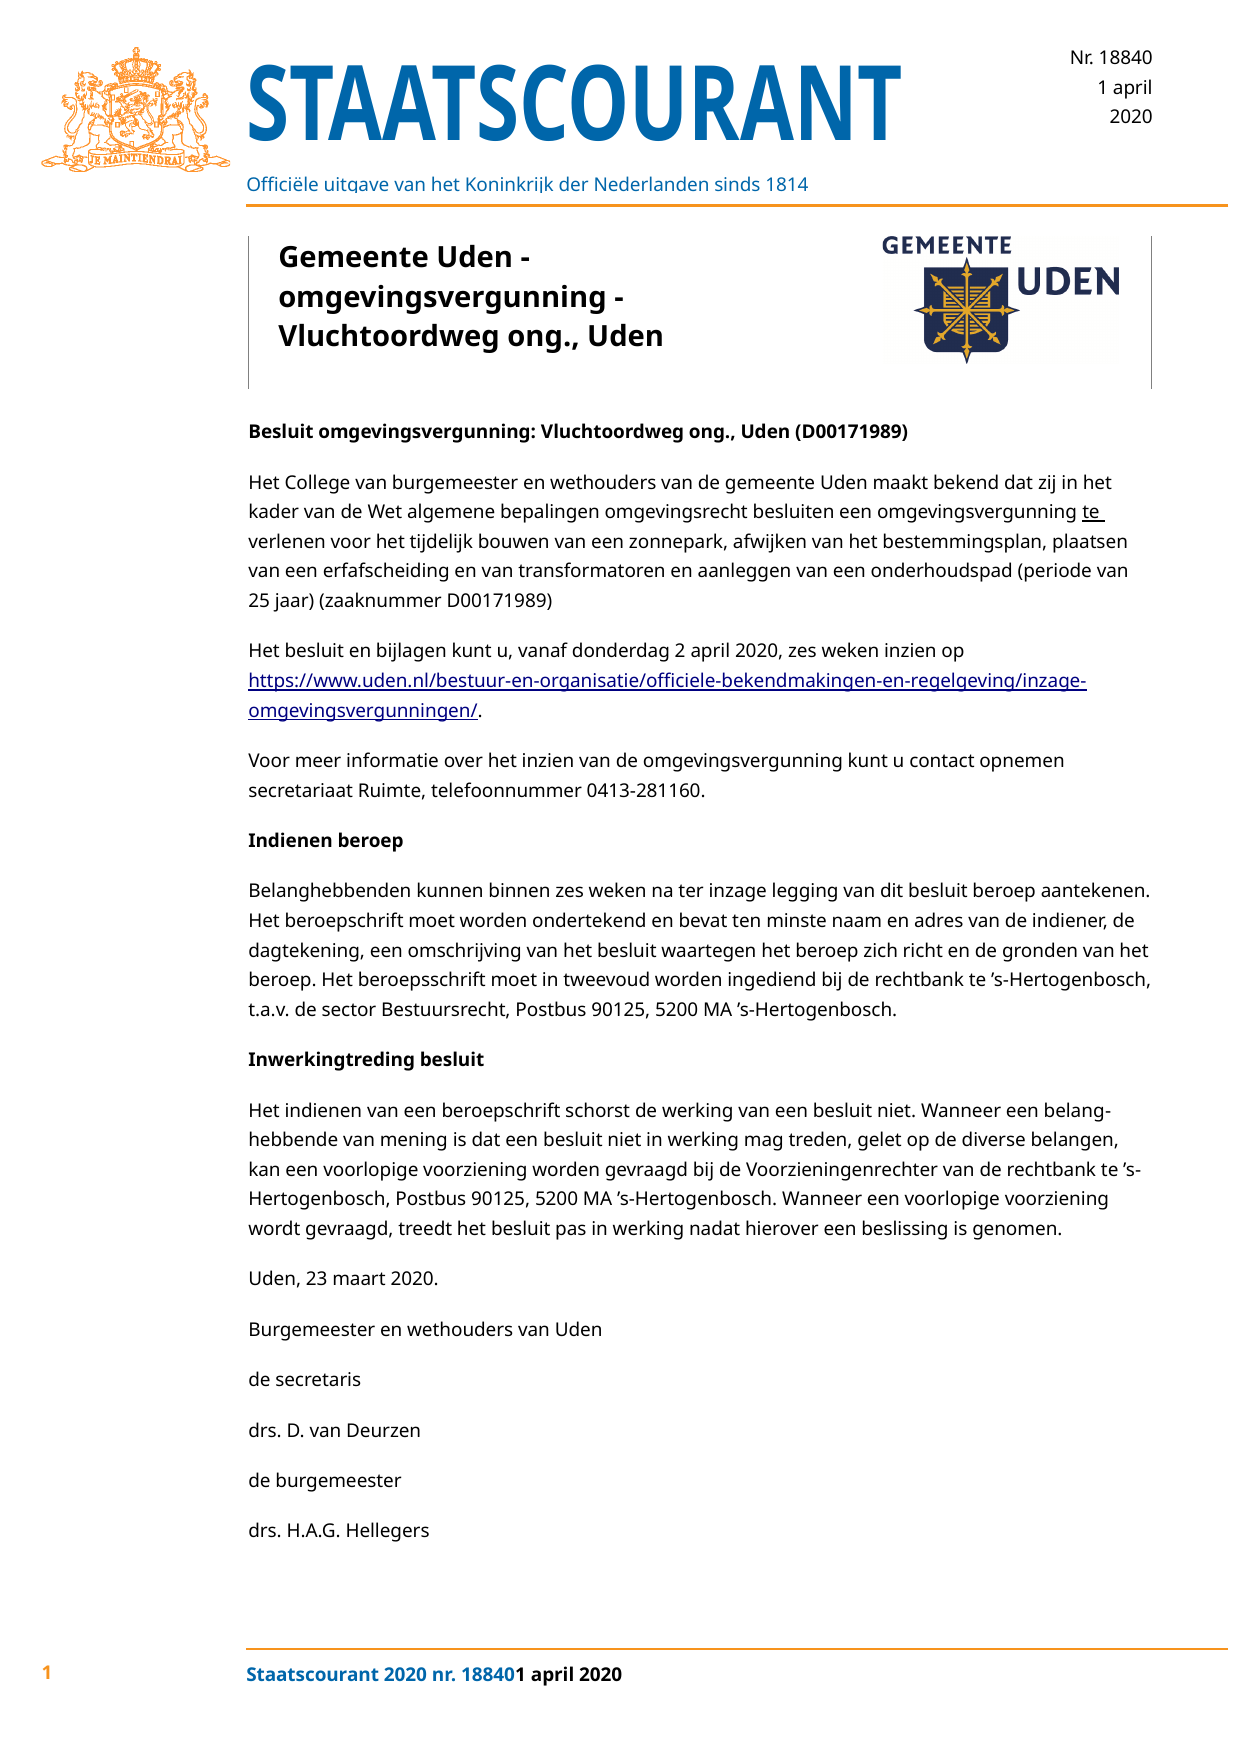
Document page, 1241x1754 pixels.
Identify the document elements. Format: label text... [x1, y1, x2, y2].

text Uden, 23 maart 2020. [248, 1266, 1152, 1291]
text Voor meer informatie over het inzien van de omgevingsvergunning kunt u contact opnemen secretariaat Ruimte, telefoonnummer 0413-281160. [248, 747, 1152, 802]
text Inwerkingtreding besluit [248, 1046, 1152, 1072]
text Het indienen van een beroepschrift schorst de werking van een besluit niet. Wanneer een belang­hebbende van mening is dat een besluit niet in werking mag treden, gelet op de diverse belangen, kan een voorlopige voorziening worden gevraagd bij de Voorzieningenrechter van de rechtbank te ’s-Hertogenbosch, Postbus 90125, 5200 MA ’s-Hertogenbosch. Wanneer een voorlopige voorziening wordt gevraagd, treedt het besluit pas in werking nadat hierover een beslissing is genomen. [248, 1097, 1152, 1241]
text Burgemeester en wethouders van Uden [248, 1316, 1152, 1342]
text Belanghebbenden kunnen binnen zes weken na ter inzage legging van dit besluit beroep aantekenen. Het beroepschrift moet worden ondertekend en bevat ten minste naam en adres van de indiener, de dagtekening, een omschrijving van het besluit waartegen het beroep zich richt en de gronden van het beroep. Het beroepsschrift moet in tweevoud worden ingediend bij de rechtbank te ’s-Hertogenbosch, t.a.v. de sector Bestuursrecht, Postbus 90125, 5200 MA ’s-Hertogenbosch. [248, 878, 1152, 1022]
text Besluit omgevingsvergunning: Vluchtoordweg ong., Uden (D00171989) [248, 418, 1152, 444]
text drs. D. van Deurzen [248, 1417, 1152, 1442]
text Het College van burgemeester en wethouders van de gemeente Uden maakt bekend dat zij in het kader van de Wet algemene bepalingen omgevingsrecht besluiten een omgevingsvergunning te verlenen voor het tijdelijk bouwen van een zonnepark, afwijken van het bestemmingsplan, plaatsen van een erfafscheiding en van transformatoren en aanleggen van een onderhoudspad (periode van 25 jaar) (zaaknummer D00171989) [248, 469, 1152, 613]
table_header [850, 236, 1151, 389]
text Het besluit en bijlagen kunt u, vanaf donderdag 2 april 2020, zes weken inzien op https://www.uden.nl/bestuur-en-organisatie/officiele-bekendmakingen-en-regelgeving/inzage-omgevingsvergunningen/. [248, 638, 1152, 722]
text drs. H.A.G. Hellegers [248, 1518, 1152, 1543]
text Indienen beroep [248, 827, 1152, 853]
text de burgemeester [248, 1467, 1152, 1493]
picture [882, 236, 1119, 364]
table_header Gemeente Uden - omgevingsvergunning - Vluchtoordweg ong., Uden [249, 236, 850, 389]
picture [41, 47, 231, 172]
text de secretaris [248, 1366, 1152, 1392]
